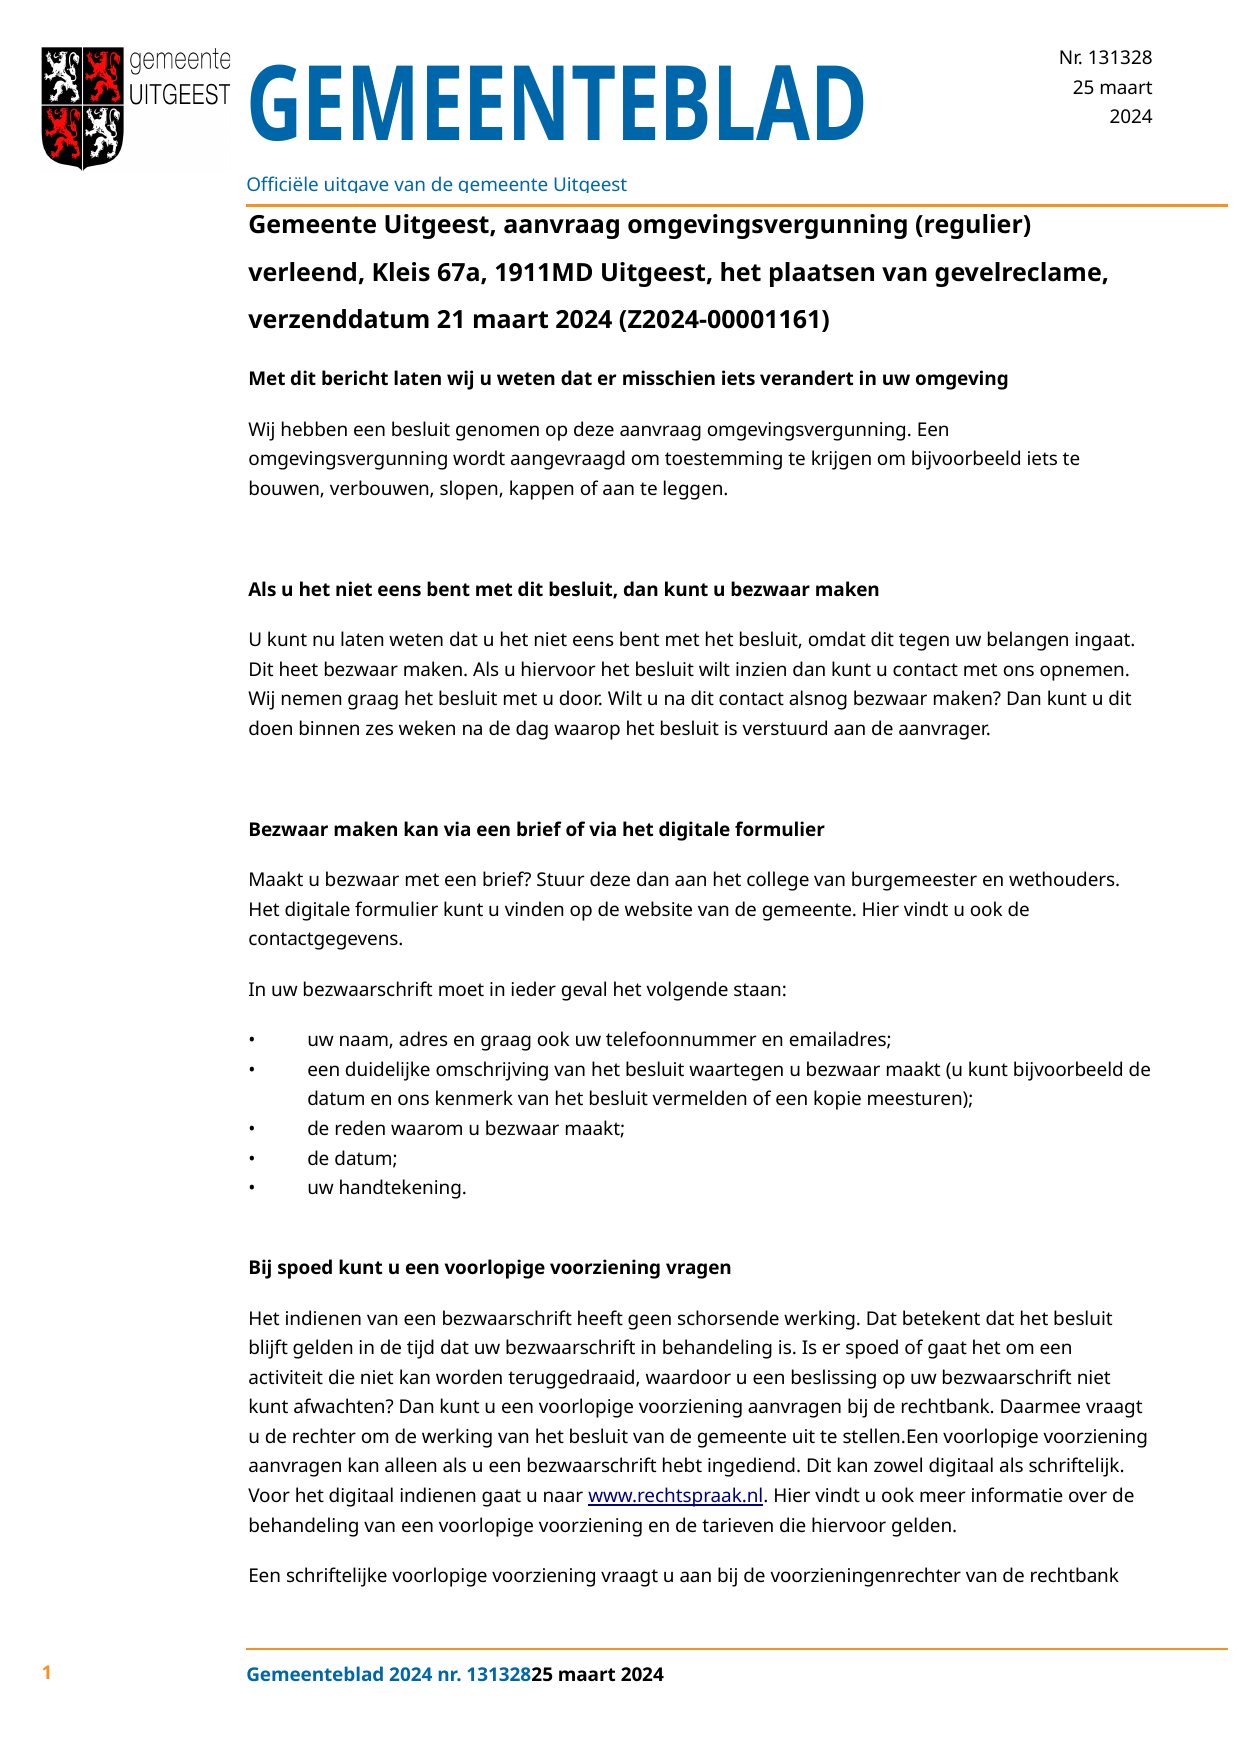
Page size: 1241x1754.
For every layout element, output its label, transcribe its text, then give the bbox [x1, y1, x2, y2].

text In uw bezwaarschrift moet in ieder geval het volgende staan: [248, 976, 1152, 1002]
text Met dit bericht laten wij u weten dat er misschien iets verandert in uw omgeving [248, 366, 1152, 391]
list uw naam, adres en graag ook uw telefoonnummer en emailadres; [248, 1026, 1152, 1052]
list de datum; [248, 1145, 1152, 1170]
text Gemeente Uitgeest, aanvraag omgevingsvergunning (regulier) verleend, Kleis 67a, 1911MD Uitgeest, het plaatsen van gevelreclame, verzenddatum 21 maart 2024 (Z2024-00001161) [248, 207, 1152, 336]
text Het indienen van een bezwaarschrift heeft geen schorsende werking. Dat betekent dat het besluit blijft gelden in de tijd dat uw bezwaarschrift in behandeling is. Is er spoed of gaat het om een activiteit die niet kan worden teruggedraaid, waardoor u een beslissing op uw bezwaarschrift niet kunt afwachten? Dan kunt u een voorlopige voorziening aanvragen bij de rechtbank. Daarmee vraagt u de rechter om de werking van het besluit van de gemeente uit te stellen.Een voorlopige voorziening aanvragen kan alleen als u een bezwaarschrift hebt ingediend. Dit kan zowel digitaal als schriftelijk. Voor het digitaal indienen gaat u naar www.rechtspraak.nl. Hier vindt u ook meer informatie over de behandeling van een voorlopige voorziening en de tarieven die hiervoor gelden. [248, 1305, 1152, 1537]
text Bij spoed kunt u een voorlopige voorziening vragen [248, 1254, 1152, 1280]
list uw handtekening. [248, 1174, 1152, 1200]
list de reden waarom u bezwaar maakt; [248, 1115, 1152, 1141]
text Wij hebben een besluit genomen op deze aanvraag omgevingsvergunning. Een omgevingsvergunning wordt aangevraagd om toestemming te krijgen om bijvoorbeeld iets te bouwen, verbouwen, slopen, kappen of aan te leggen. [248, 416, 1152, 501]
picture [41, 47, 231, 172]
text Als u het niet eens bent met dit besluit, dan kunt u bezwaar maken [248, 576, 1152, 602]
text Bezwaar maken kan via een brief of via het digitale formulier [248, 816, 1152, 842]
text Maakt u bezwaar met een brief? Stuur deze dan aan het college van burgemeester en wethouders. Het digitale formulier kunt u vinden op de website van de gemeente. Hier vindt u ook de contactgegevens. [248, 866, 1152, 951]
text Een schriftelijke voorlopige voorziening vraagt u aan bij de voorzieningenrechter van de rechtbank [248, 1562, 1152, 1588]
text U kunt nu laten weten dat u het niet eens bent met het besluit, omdat dit tegen uw belangen ingaat. Dit heet bezwaar maken. Als u hiervoor het besluit wilt inzien dan kunt u contact met ons opnemen. Wij nemen graag het besluit met u door. Wilt u na dit contact alsnog bezwaar maken? Dan kunt u dit doen binnen zes weken na de dag waarop het besluit is verstuurd aan de aanvrager. [248, 626, 1152, 741]
list een duidelijke omschrijving van het besluit waartegen u bezwaar maakt (u kunt bijvoorbeeld de datum en ons kenmerk van het besluit vermelden of een kopie meesturen); [248, 1056, 1152, 1111]
